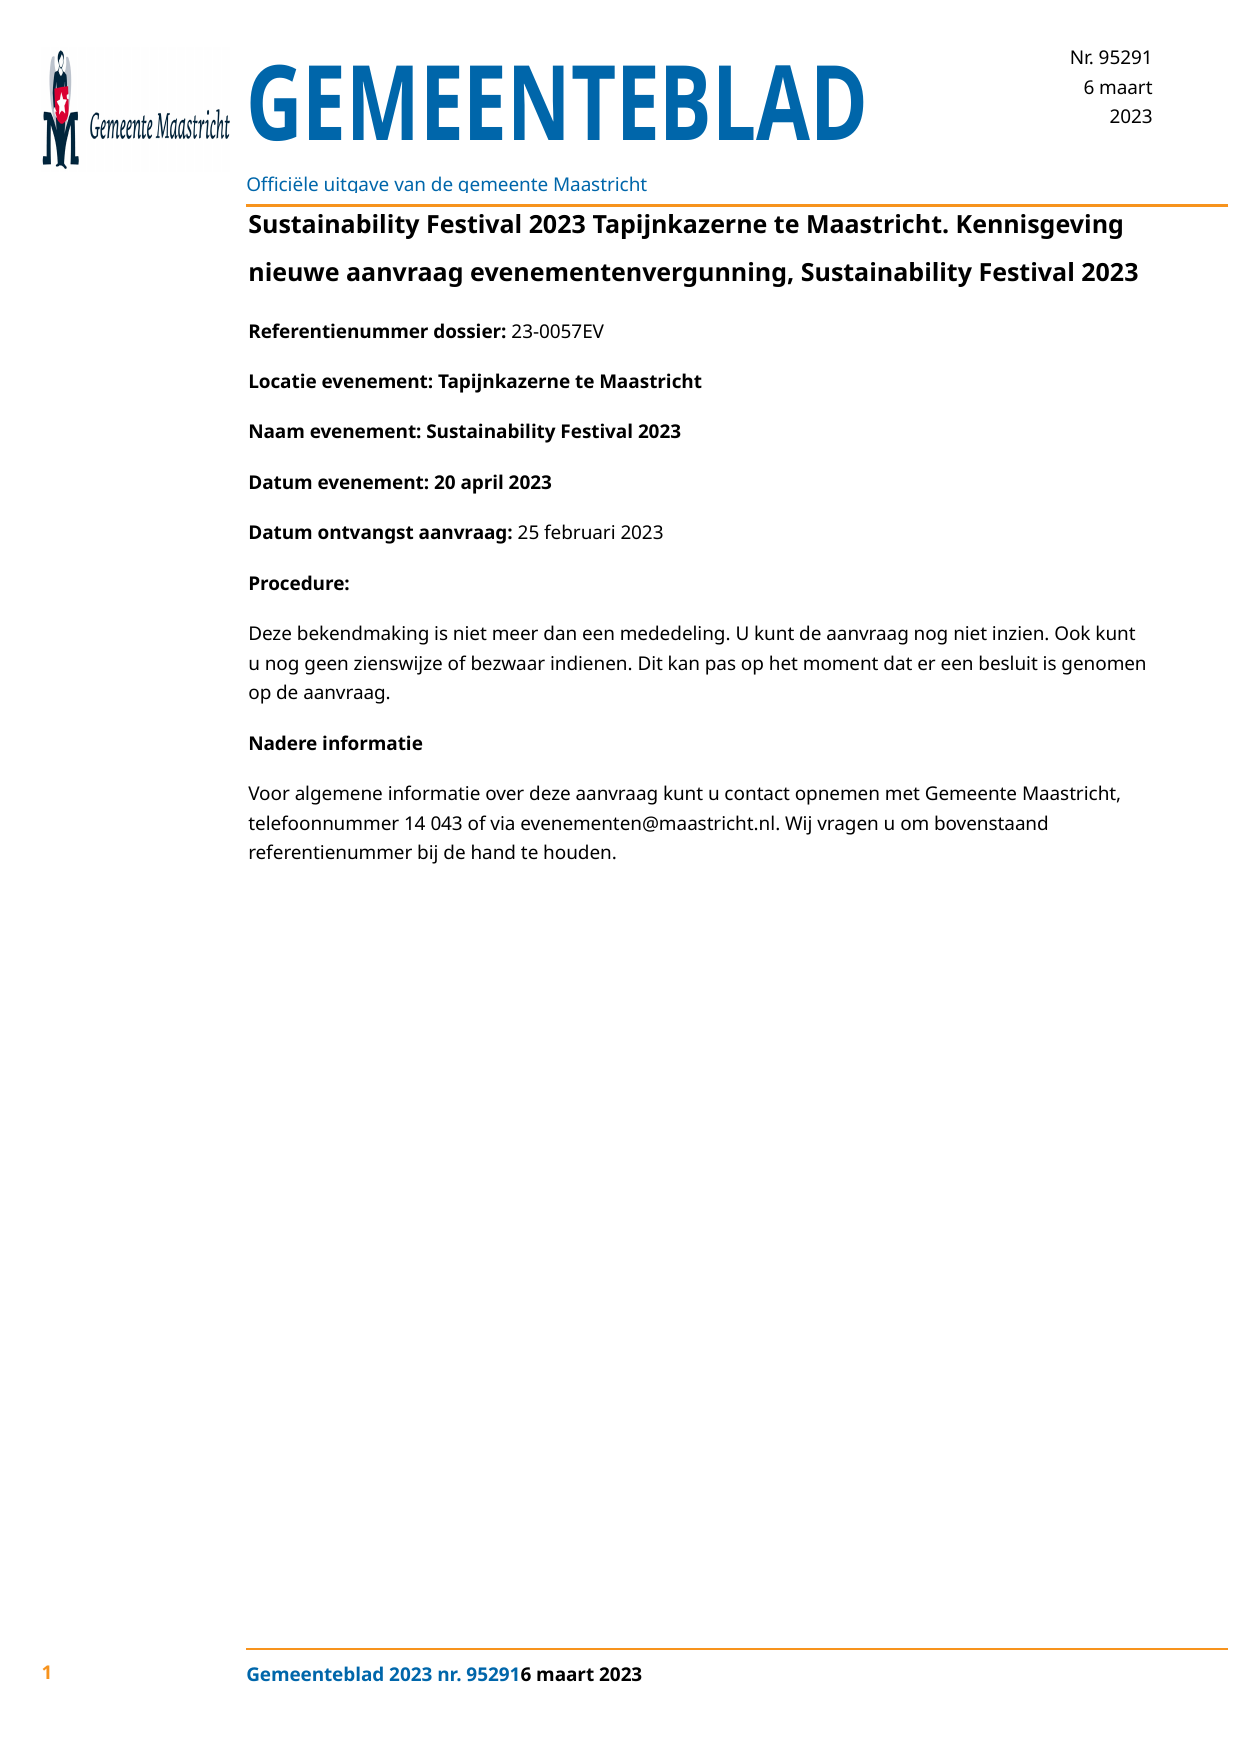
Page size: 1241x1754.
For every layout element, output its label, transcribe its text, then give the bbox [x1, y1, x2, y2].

text Referentienummer dossier: 23-0057EV [248, 318, 1152, 344]
text Locatie evenement: Tapijnkazerne te Maastricht [248, 368, 1152, 394]
text Datum ontvangst aanvraag: 25 februari 2023 [248, 519, 1152, 545]
text Procedure: [248, 570, 1152, 596]
text Nadere informatie [248, 730, 1152, 756]
text Naam evenement: Sustainability Festival 2023 [248, 419, 1152, 444]
picture [41, 47, 231, 172]
text Deze bekendmaking is niet meer dan een mededeling. U kunt de aanvraag nog niet inzien. Ook kunt u nog geen zienswijze of bezwaar indienen. Dit kan pas op het moment dat er een besluit is genomen op de aanvraag. [248, 620, 1152, 705]
text Voor algemene informatie over deze aanvraag kunt u contact opnemen met Gemeente Maastricht, telefoonnummer 14 043 of via evenementen@maastricht.nl. Wij vragen u om bovenstaand referentienummer bij de hand te houden. [248, 780, 1152, 865]
text Datum evenement: 20 april 2023 [248, 469, 1152, 495]
text Sustainability Festival 2023 Tapijnkazerne te Maastricht. Kennisgeving nieuwe aanvraag evenementenvergunning, Sustainability Festival 2023 [248, 207, 1152, 288]
